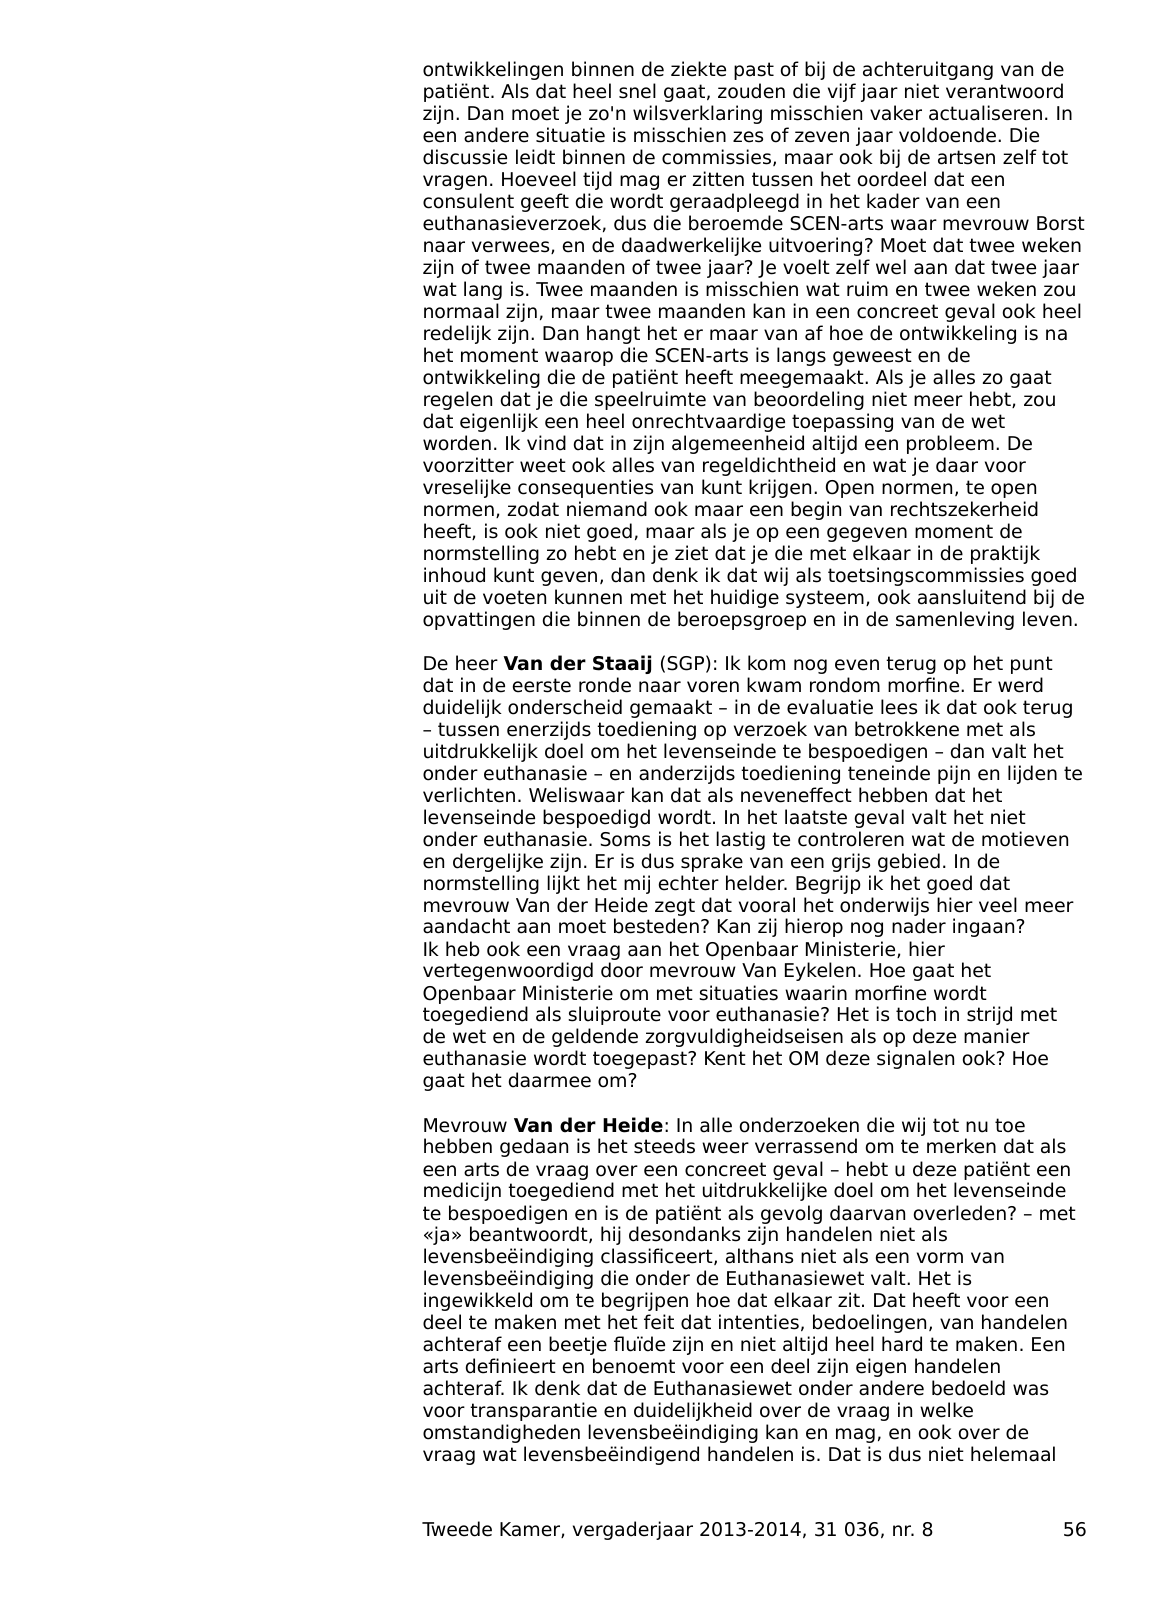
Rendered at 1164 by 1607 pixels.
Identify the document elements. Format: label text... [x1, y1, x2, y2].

text ontwikkelingen binnen de ziekte past of bij de achteruitgang van de patiënt. Als dat heel snel gaat, zouden die vijf jaar niet verantwoord zijn. Dan moet je zo'n wilsverklaring misschien vaker actualiseren. In een andere situatie is misschien zes of zeven jaar voldoende. Die discussie leidt binnen de commissies, maar ook bij de artsen zelf tot vragen. Hoeveel tijd mag er zitten tussen het oordeel dat een consulent geeft die wordt geraadpleegd in het kader van een euthanasieverzoek, dus die beroemde SCEN-arts waar mevrouw Borst naar verwees, en de daadwerkelijke uitvoering? Moet dat twee weken zijn of twee maanden of twee jaar? Je voelt zelf wel aan dat twee jaar wat lang is. Twee maanden is misschien wat ruim en twee weken zou normaal zijn, maar twee maanden kan in een concreet geval ook heel redelijk zijn. Dan hangt het er maar van af hoe de ontwikkeling is na het moment waarop die SCEN-arts is langs geweest en de ontwikkeling die de patiënt heeft meegemaakt. Als je alles zo gaat regelen dat je die speelruimte van beoordeling niet meer hebt, zou dat eigenlijk een heel onrechtvaardige toepassing van de wet worden. Ik vind dat in zijn algemeenheid altijd een probleem. De voorzitter weet ook alles van regeldichtheid en wat je daar voor vreselijke consequenties van kunt krijgen. Open normen, te open normen, zodat niemand ook maar een begin van rechtszekerheid heeft, is ook niet goed, maar als je op een gegeven moment de normstelling zo hebt en je ziet dat je die met elkaar in de praktijk inhoud kunt geven, dan denk ik dat wij als toetsingscommissies goed uit de voeten kunnen met het huidige systeem, ook aansluitend bij de opvattingen die binnen de beroepsgroep en in de samenleving leven. [422, 59, 1087, 631]
text De heer Van der Staaij (SGP): Ik kom nog even terug op het punt dat in de eerste ronde naar voren kwam rondom morfine. Er werd duidelijk onderscheid gemaakt – in de evaluatie lees ik dat ook terug – tussen enerzijds toediening op verzoek van betrokkene met als uitdrukkelijk doel om het levenseinde te bespoedigen – dan valt het onder euthanasie – en anderzijds toediening teneinde pijn en lijden te verlichten. Weliswaar kan dat als neveneffect hebben dat het levenseinde bespoedigd wordt. In het laatste geval valt het niet onder euthanasie. Soms is het lastig te controleren wat de motieven en dergelijke zijn. Er is dus sprake van een grijs gebied. In de normstelling lijkt het mij echter helder. Begrijp ik het goed dat mevrouw Van der Heide zegt dat vooral het onderwijs hier veel meer aandacht aan moet besteden? Kan zij hierop nog nader ingaan? [422, 653, 1087, 938]
text Mevrouw Van der Heide: In alle onderzoeken die wij tot nu toe hebben gedaan is het steeds weer verrassend om te merken dat als een arts de vraag over een concreet geval – hebt u deze patiënt een medicijn toegediend met het uitdrukkelijke doel om het levenseinde te bespoedigen en is de patiënt als gevolg daarvan overleden? – met «ja» beantwoordt, hij desondanks zijn handelen niet als levensbeëindiging classificeert, althans niet als een vorm van levensbeëindiging die onder de Euthanasiewet valt. Het is ingewikkeld om te begrijpen hoe dat elkaar zit. Dat heeft voor een deel te maken met het feit dat intenties, bedoelingen, van handelen achteraf een beetje fluïde zijn en niet altijd heel hard te maken. Een arts definieert en benoemt voor een deel zijn eigen handelen achteraf. Ik denk dat de Euthanasiewet onder andere bedoeld was voor transparantie en duidelijkheid over de vraag in welke omstandigheden levensbeëindiging kan en mag, en ook over de vraag wat levensbeëindigend handelen is. Dat is dus niet helemaal [422, 1114, 1087, 1466]
text Ik heb ook een vraag aan het Openbaar Ministerie, hier vertegenwoordigd door mevrouw Van Eykelen. Hoe gaat het Openbaar Ministerie om met situaties waarin morfine wordt toegediend als sluiproute voor euthanasie? Het is toch in strijd met de wet en de geldende zorgvuldigheidseisen als op deze manier euthanasie wordt toegepast? Kent het OM deze signalen ook? Hoe gaat het daarmee om? [422, 938, 1087, 1092]
